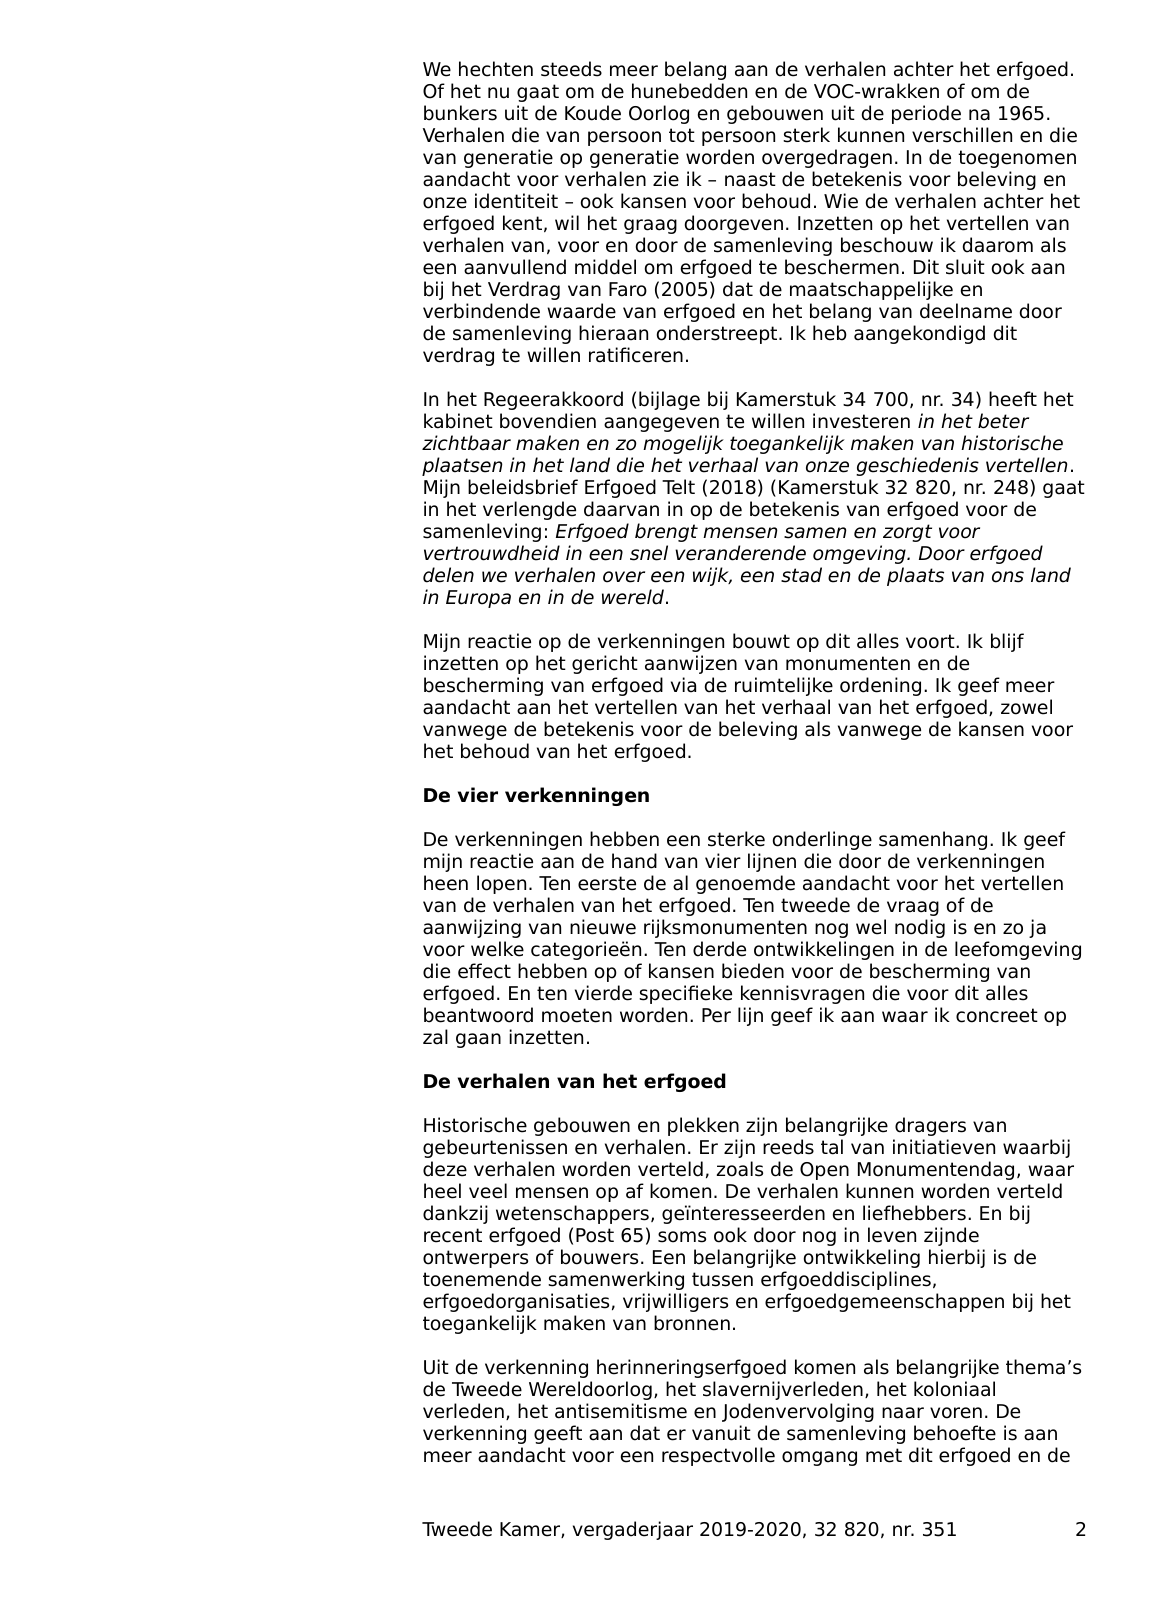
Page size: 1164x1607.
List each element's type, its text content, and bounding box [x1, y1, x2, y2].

text Historische gebouwen en plekken zijn belangrijke dragers van gebeurtenissen en verhalen. Er zijn reeds tal van initiatieven waarbij deze verhalen worden verteld, zoals de Open Monumentendag, waar heel veel mensen op af komen. De verhalen kunnen worden verteld dankzij wetenschappers, geïnteresseerden en liefhebbers. En bij recent erfgoed (Post 65) soms ook door nog in leven zijnde ontwerpers of bouwers. Een belangrijke ontwikkeling hierbij is de toenemende samenwerking tussen erfgoeddisciplines, erfgoedorganisaties, vrijwilligers en erfgoedgemeenschappen bij het toegankelijk maken van bronnen. [422, 1115, 1087, 1335]
subtitle De verhalen van het erfgoed [422, 1071, 1087, 1093]
text De verkenningen hebben een sterke onderlinge samenhang. Ik geef mijn reactie aan de hand van vier lijnen die door de verkenningen heen lopen. Ten eerste de al genoemde aandacht voor het vertellen van de verhalen van het erfgoed. Ten tweede de vraag of de aanwijzing van nieuwe rijksmonumenten nog wel nodig is en zo ja voor welke categorieën. Ten derde ontwikkelingen in de leefomgeving die effect hebben op of kansen bieden voor de bescherming van erfgoed. En ten vierde specifieke kennisvragen die voor dit alles beantwoord moeten worden. Per lijn geef ik aan waar ik concreet op zal gaan inzetten. [422, 829, 1087, 1049]
text Uit de verkenning herinneringserfgoed komen als belangrijke thema’s de Tweede Wereldoorlog, het slavernijverleden, het koloniaal verleden, het antisemitisme en Jodenvervolging naar voren. De verkenning geeft aan dat er vanuit de samenleving behoefte is aan meer aandacht voor een respectvolle omgang met dit erfgoed en de [422, 1357, 1087, 1467]
text In het Regeerakkoord (bijlage bij Kamerstuk 34 700, nr. 34) heeft het kabinet bovendien aangegeven te willen investeren in het beter zichtbaar maken en zo mogelijk toegankelijk maken van historische plaatsen in het land die het verhaal van onze geschiedenis vertellen. Mijn beleidsbrief Erfgoed Telt (2018) (Kamerstuk 32 820, nr. 248) gaat in het verlengde daarvan in op de betekenis van erfgoed voor de samenleving: Erfgoed brengt mensen samen en zorgt voor vertrouwdheid in een snel veranderende omgeving. Door erfgoed delen we verhalen over een wijk, een stad en de plaats van ons land in Europa en in de wereld. [422, 389, 1087, 609]
subtitle De vier verkenningen [422, 785, 1087, 807]
text Mijn reactie op de verkenningen bouwt op dit alles voort. Ik blijf inzetten op het gericht aanwijzen van monumenten en de bescherming van erfgoed via de ruimtelijke ordening. Ik geef meer aandacht aan het vertellen van het verhaal van het erfgoed, zowel vanwege de betekenis voor de beleving als vanwege de kansen voor het behoud van het erfgoed. [422, 631, 1087, 763]
text We hechten steeds meer belang aan de verhalen achter het erfgoed. Of het nu gaat om de hunebedden en de VOC-wrakken of om de bunkers uit de Koude Oorlog en gebouwen uit de periode na 1965. Verhalen die van persoon tot persoon sterk kunnen verschillen en die van generatie op generatie worden overgedragen. In de toegenomen aandacht voor verhalen zie ik – naast de betekenis voor beleving en onze identiteit – ook kansen voor behoud. Wie de verhalen achter het erfgoed kent, wil het graag doorgeven. Inzetten op het vertellen van verhalen van, voor en door de samenleving beschouw ik daarom als een aanvullend middel om erfgoed te beschermen. Dit sluit ook aan bij het Verdrag van Faro (2005) dat de maatschappelijke en verbindende waarde van erfgoed en het belang van deelname door de samenleving hieraan onderstreept. Ik heb aangekondigd dit verdrag te willen ratificeren. [422, 59, 1087, 367]
